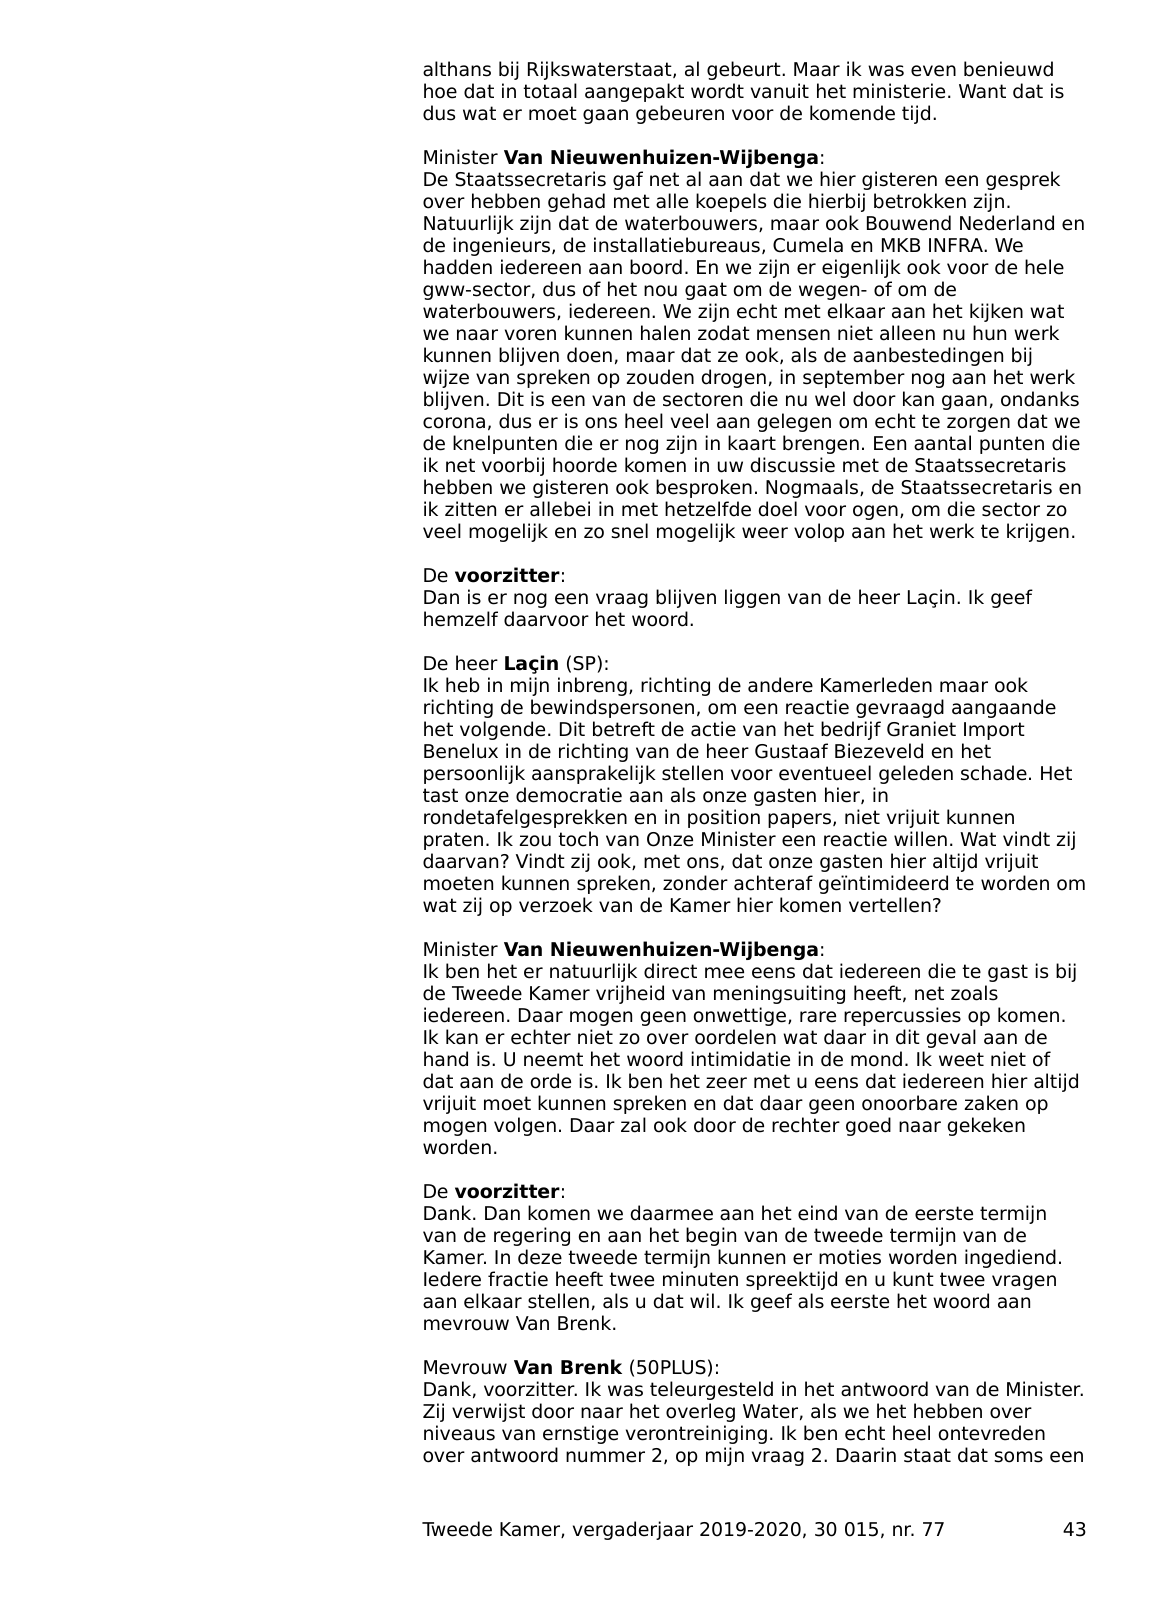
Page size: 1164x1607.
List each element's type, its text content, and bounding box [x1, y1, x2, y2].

text Dank. Dan komen we daarmee aan het eind van de eerste termijn van de regering en aan het begin van de tweede termijn van de Kamer. In deze tweede termijn kunnen er moties worden ingediend. Iedere fractie heeft twee minuten spreektijd en u kunt twee vragen aan elkaar stellen, als u dat wil. Ik geef als eerste het woord aan mevrouw Van Brenk. [422, 1203, 1087, 1335]
text Minister Van Nieuwenhuizen-Wijbenga: [422, 147, 1087, 169]
text De voorzitter: [422, 1181, 1087, 1203]
text De Staatssecretaris gaf net al aan dat we hier gisteren een gesprek over hebben gehad met alle koepels die hierbij betrokken zijn. Natuurlijk zijn dat de waterbouwers, maar ook Bouwend Nederland en de ingenieurs, de installatiebureaus, Cumela en MKB INFRA. We hadden iedereen aan boord. En we zijn er eigenlijk ook voor de hele gww-sector, dus of het nou gaat om de wegen- of om de waterbouwers, iedereen. We zijn echt met elkaar aan het kijken wat we naar voren kunnen halen zodat mensen niet alleen nu hun werk kunnen blijven doen, maar dat ze ook, als de aanbestedingen bij wijze van spreken op zouden drogen, in september nog aan het werk blijven. Dit is een van de sectoren die nu wel door kan gaan, ondanks corona, dus er is ons heel veel aan gelegen om echt te zorgen dat we de knelpunten die er nog zijn in kaart brengen. Een aantal punten die ik net voorbij hoorde komen in uw discussie met de Staatssecretaris hebben we gisteren ook besproken. Nogmaals, de Staatssecretaris en ik zitten er allebei in met hetzelfde doel voor ogen, om die sector zo veel mogelijk en zo snel mogelijk weer volop aan het werk te krijgen. [422, 169, 1087, 543]
text De voorzitter: [422, 565, 1087, 587]
text Ik heb in mijn inbreng, richting de andere Kamerleden maar ook richting de bewindspersonen, om een reactie gevraagd aangaande het volgende. Dit betreft de actie van het bedrijf Graniet Import Benelux in de richting van de heer Gustaaf Biezeveld en het persoonlijk aansprakelijk stellen voor eventueel geleden schade. Het tast onze democratie aan als onze gasten hier, in rondetafelgesprekken en in position papers, niet vrijuit kunnen praten. Ik zou toch van Onze Minister een reactie willen. Wat vindt zij daarvan? Vindt zij ook, met ons, dat onze gasten hier altijd vrijuit moeten kunnen spreken, zonder achteraf geïntimideerd te worden om wat zij op verzoek van de Kamer hier komen vertellen? [422, 675, 1087, 917]
text Dan is er nog een vraag blijven liggen van de heer Laçin. Ik geef hemzelf daarvoor het woord. [422, 587, 1087, 631]
text Minister Van Nieuwenhuizen-Wijbenga: [422, 939, 1087, 961]
text De heer Laçin (SP): [422, 653, 1087, 675]
text althans bij Rijkswaterstaat, al gebeurt. Maar ik was even benieuwd hoe dat in totaal aangepakt wordt vanuit het ministerie. Want dat is dus wat er moet gaan gebeuren voor de komende tijd. [422, 59, 1087, 125]
text Ik ben het er natuurlijk direct mee eens dat iedereen die te gast is bij de Tweede Kamer vrijheid van meningsuiting heeft, net zoals iedereen. Daar mogen geen onwettige, rare repercussies op komen. Ik kan er echter niet zo over oordelen wat daar in dit geval aan de hand is. U neemt het woord intimidatie in de mond. Ik weet niet of dat aan de orde is. Ik ben het zeer met u eens dat iedereen hier altijd vrijuit moet kunnen spreken en dat daar geen onoorbare zaken op mogen volgen. Daar zal ook door de rechter goed naar gekeken worden. [422, 961, 1087, 1159]
text Mevrouw Van Brenk (50PLUS): [422, 1357, 1087, 1379]
text Dank, voorzitter. Ik was teleurgesteld in het antwoord van de Minister. Zij verwijst door naar het overleg Water, als we het hebben over niveaus van ernstige verontreiniging. Ik ben echt heel ontevreden over antwoord nummer 2, op mijn vraag 2. Daarin staat dat soms een [422, 1379, 1087, 1467]
